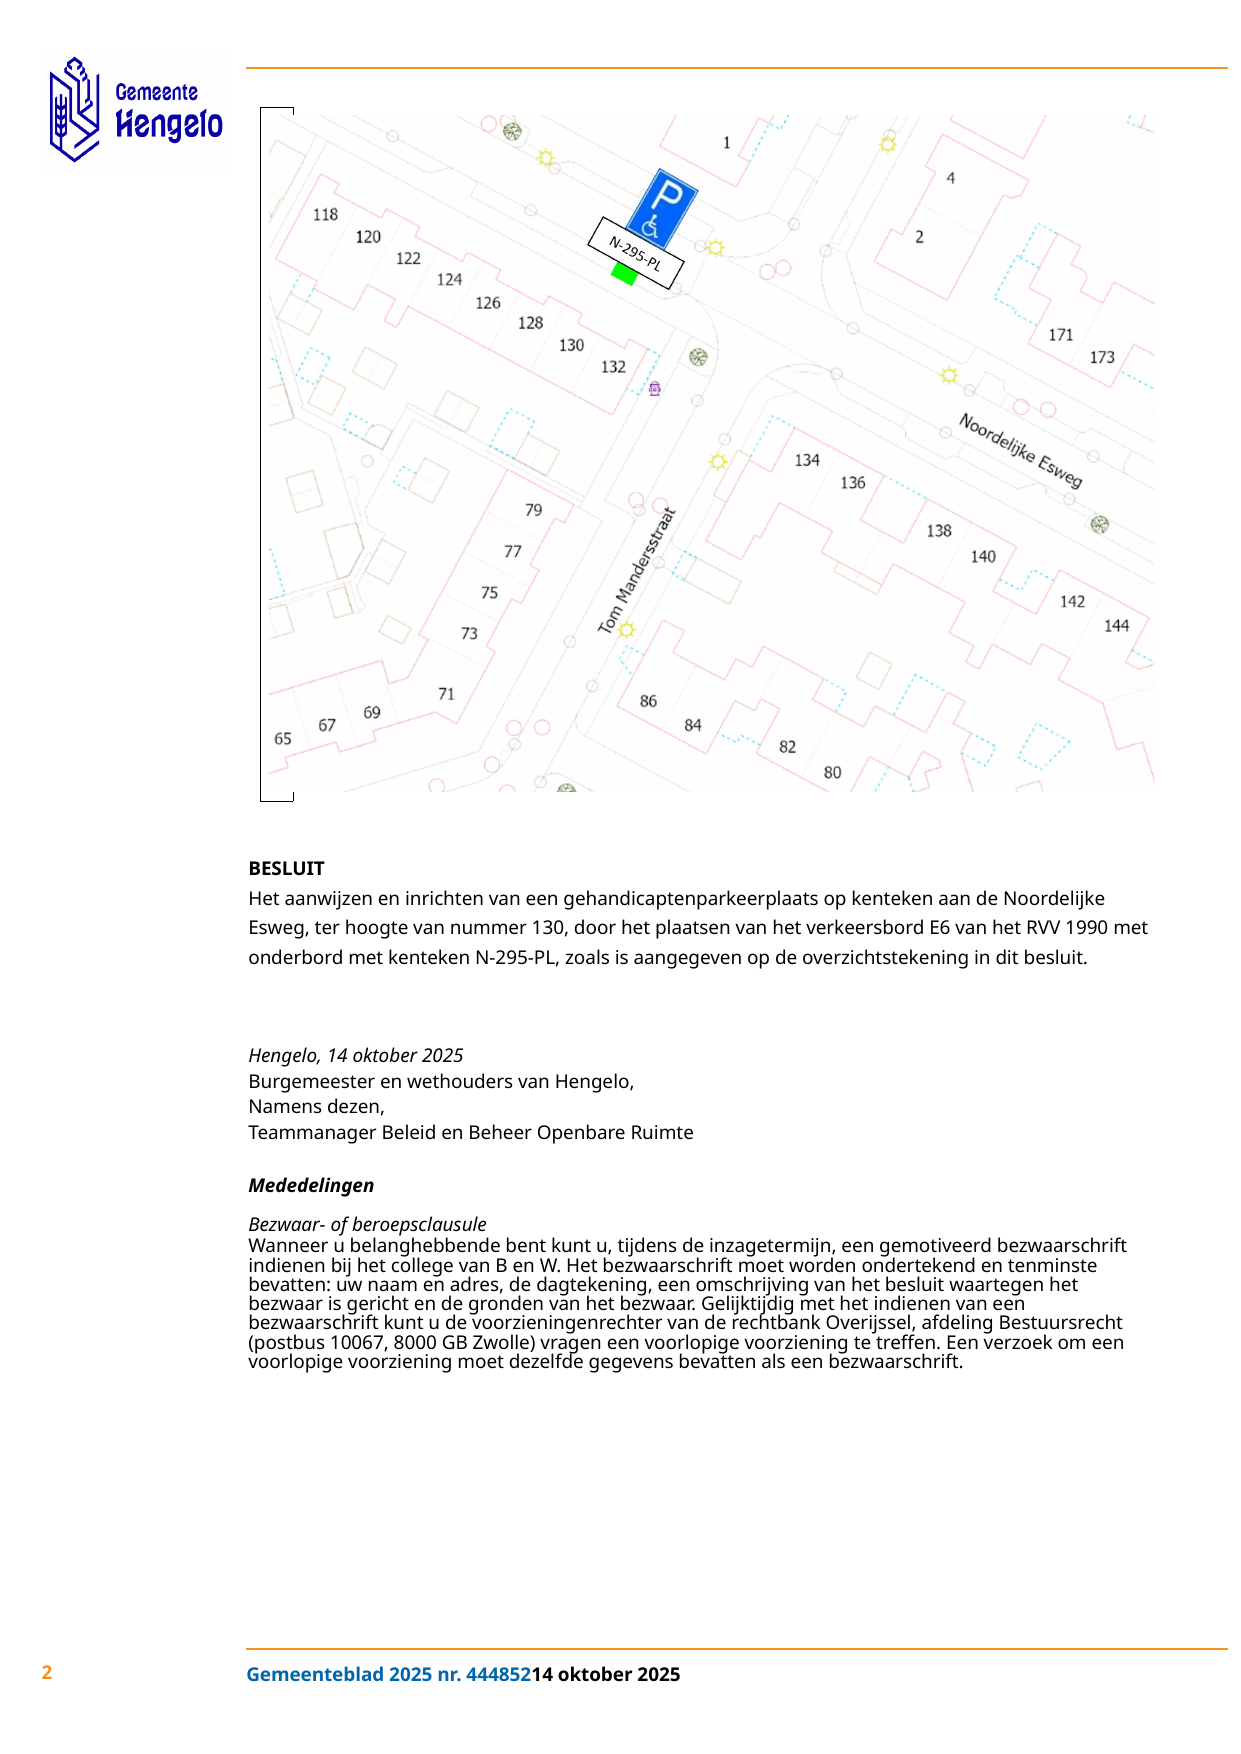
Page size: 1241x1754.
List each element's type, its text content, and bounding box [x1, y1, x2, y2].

text Bezwaar- of beroepsclausule [248, 1212, 1152, 1237]
text Namens dezen, [248, 1094, 1152, 1119]
text Teammanager Beleid en Beheer Openbare Ruimte [248, 1119, 1152, 1145]
text Mededelingen [248, 1172, 1152, 1198]
picture [41, 47, 231, 172]
picture [268, 115, 1155, 792]
text BESLUIT [248, 855, 1152, 881]
text Wanneer u belanghebbende bent kunt u, tijdens de inzagetermijn, een gemotiveerd bezwaarschrift indienen bij het college van B en W. Het bezwaarschrift moet worden ondertekend en tenminste bevatten: uw naam en adres, de dagtekening, een omschrijving van het besluit waartegen het bezwaar is gericht en de gronden van het bezwaar. Gelijktijdig met het indienen van een bezwaarschrift kunt u de voorzieningenrechter van de rechtbank Overijssel, afdeling Bestuursrecht (postbus 10067, 8000 GB Zwolle) vragen een voorlopige voorziening te treffen. Een verzoek om een voorlopige voorziening moet dezelfde gegevens bevatten als een bezwaarschrift. [248, 1237, 1152, 1372]
text Burgemeester en wethouders van Hengelo, [248, 1068, 1152, 1094]
text Hengelo, 14 oktober 2025 [248, 1042, 1152, 1068]
text Het aanwijzen en inrichten van een gehandicaptenparkeerplaats op kenteken aan de Noordelijke Esweg, ter hoogte van nummer 130, door het plaatsen van het verkeersbord E6 van het RVV 1990 met onderbord met kenteken N-295-PL, zoals is aangegeven op de overzichtstekening in dit besluit. [248, 885, 1152, 970]
